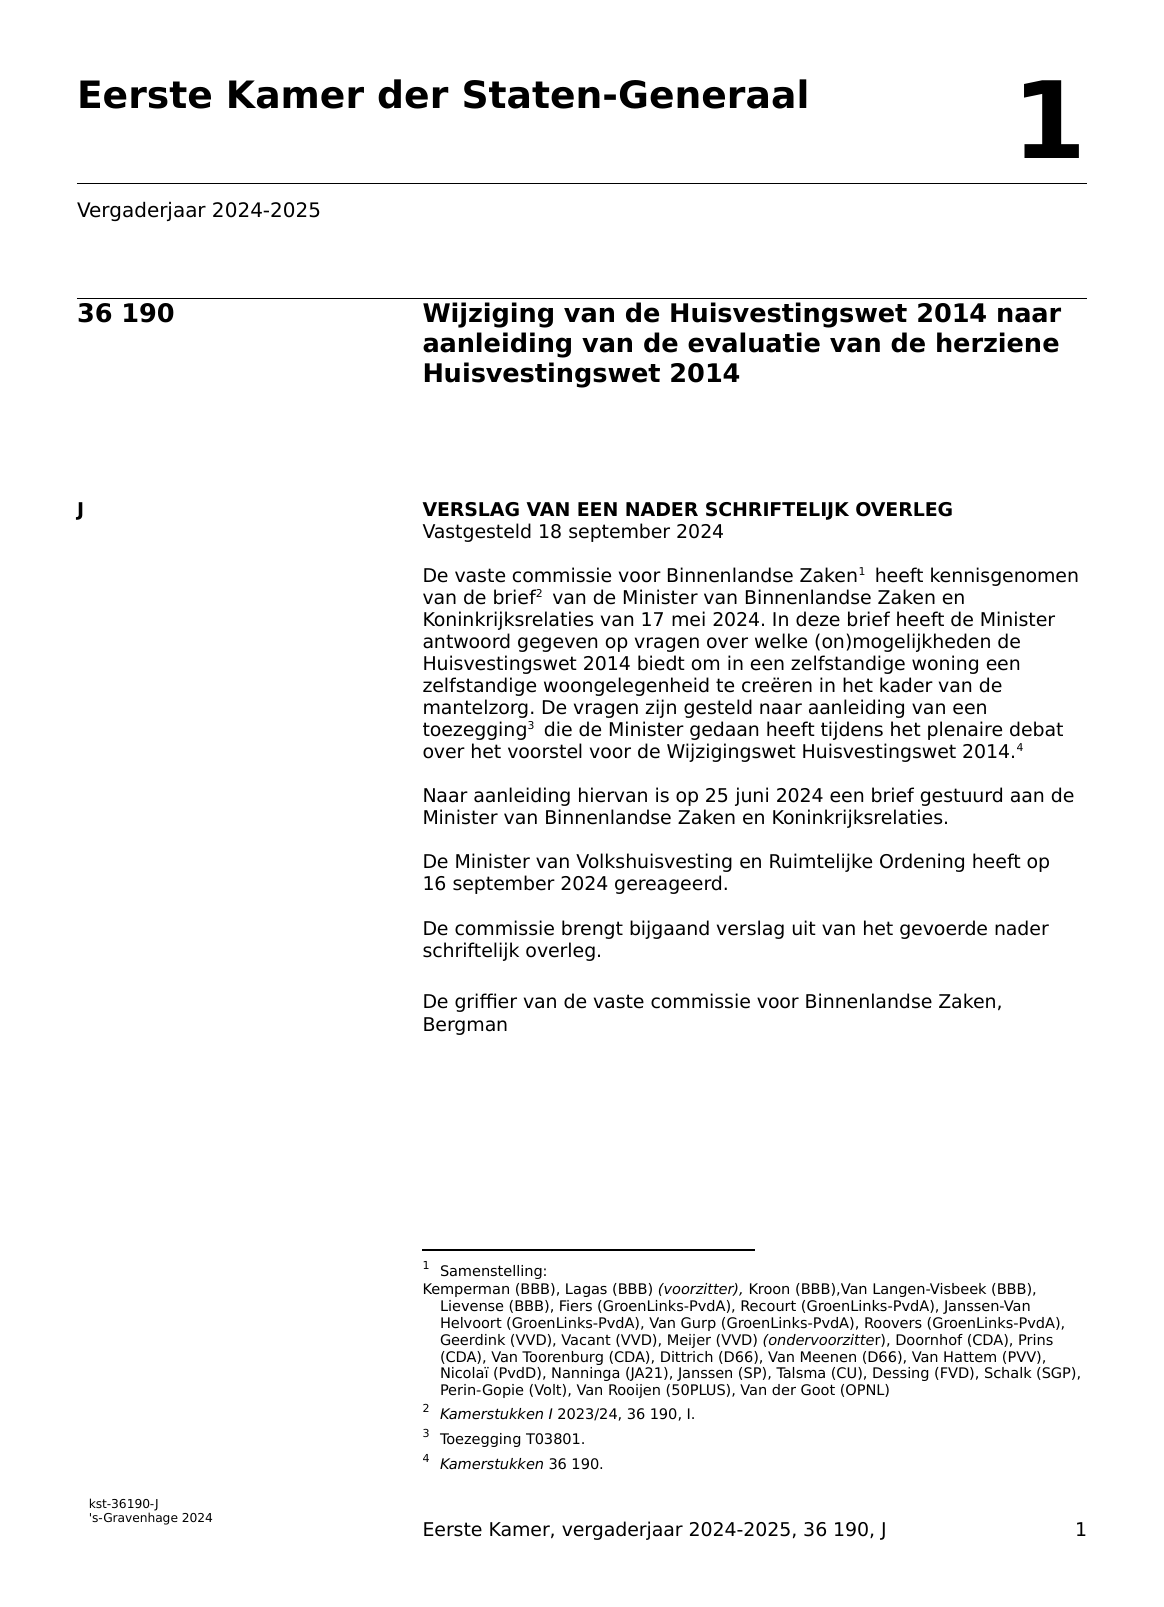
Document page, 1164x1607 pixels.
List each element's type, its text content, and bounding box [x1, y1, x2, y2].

text Vastgesteld 18 september 2024 [422, 521, 1087, 543]
text Kamerstukken I 2023/24, 36 190, I. [422, 1402, 1087, 1424]
text De Minister van Volkshuisvesting en Ruimtelijke Ordening heeft op 16 september 2024 gereageerd. [422, 851, 1087, 895]
text De vaste commissie voor Binnenlandse Zaken heeft kennisgenomen van de brief van de Minister van Binnenlandse Zaken en Koninkrijksrelaties van 17 mei 2024. In deze brief heeft de Minister antwoord gegeven op vragen over welke (on)mogelijkheden de Huisvestingswet 2014 biedt om in een zelfstandige woning een zelfstandige woongelegenheid te creëren in het kader van de mantelzorg. De vragen zijn gesteld naar aanleiding van een toezegging die de Minister gedaan heeft tijdens het plenaire debat over het voorstel voor de Wijzigingswet Huisvestingswet 2014. [422, 565, 1087, 763]
text Naar aanleiding hiervan is op 25 juni 2024 een brief gestuurd aan de Minister van Binnenlandse Zaken en Koninkrijksrelaties. [422, 785, 1087, 829]
subtitle J VERSLAG VAN EEN NADER SCHRIFTELIJK OVERLEG [77, 499, 1087, 521]
text De commissie brengt bijgaand verslag uit van het gevoerde nader schriftelijk overleg. [422, 917, 1087, 961]
text kst-36190-J [88, 1497, 323, 1511]
text De griffier van de vaste commissie voor Binnenlandse Zaken, Bergman [422, 991, 1087, 1035]
text Toezegging T03801. [422, 1427, 1087, 1449]
subtitle 36 190 Wijziging van de Huisvestingswet 2014 naar aanleiding van de evaluatie van de herziene Huisvestingswet 2014 [77, 299, 1087, 388]
text 's-Gravenhage 2024 [88, 1511, 323, 1525]
table_header 1 [886, 59, 1087, 183]
table_header Eerste Kamer der Staten-Generaal [77, 59, 886, 183]
table_cell Vergaderjaar 2024-2025 [77, 184, 1087, 298]
text Samenstelling: [422, 1259, 1087, 1281]
text Kemperman (BBB), Lagas (BBB) (voorzitter), Kroon (BBB),Van Langen-Visbeek (BBB), Lievense (BBB), Fiers (GroenLinks-PvdA), Recourt (GroenLinks-PvdA), Janssen-Van Helvoort (GroenLinks-PvdA), Van Gurp (GroenLinks-PvdA), Roovers (GroenLinks-PvdA), Geerdink (VVD), Vacant (VVD), Meijer (VVD) (ondervoorzitter), Doornhof (CDA), Prins (CDA), Van Toorenburg (CDA), Dittrich (D66), Van Meenen (D66), Van Hattem (PVV), Nicolaï (PvdD), Nanninga (JA21), Janssen (SP), Talsma (CU), Dessing (FVD), Schalk (SGP), Perin-Gopie (Volt), Van Rooijen (50PLUS), Van der Goot (OPNL) [422, 1281, 1087, 1399]
text Kamerstukken 36 190. [422, 1452, 1087, 1474]
